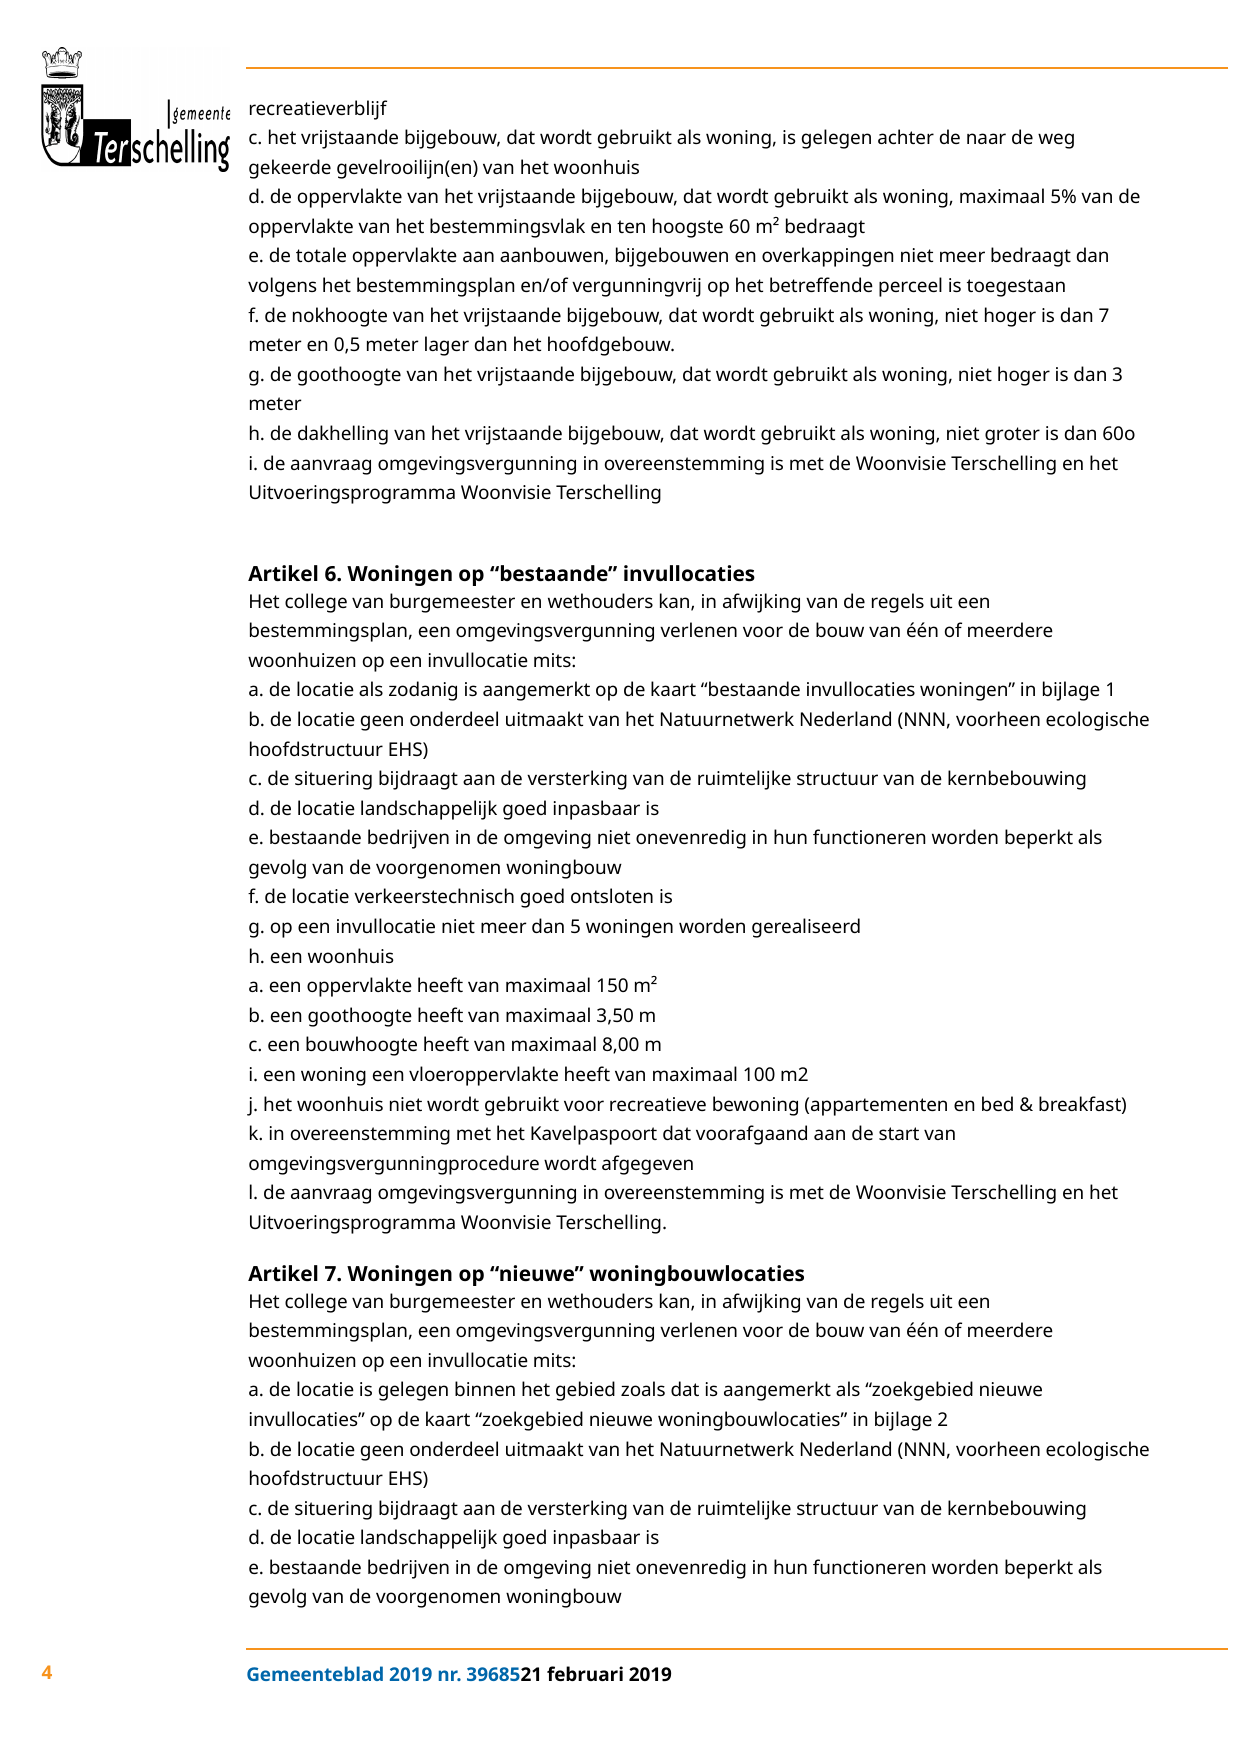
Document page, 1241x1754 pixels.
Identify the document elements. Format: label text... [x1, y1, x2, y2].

text f. de nokhoogte van het vrijstaande bijgebouw, dat wordt gebruikt als woning, niet hoger is dan 7 meter en 0,5 meter lager dan het hoofdgebouw. [248, 302, 1152, 357]
text d. de oppervlakte van het vrijstaande bijgebouw, dat wordt gebruikt als woning, maximaal 5% van de oppervlakte van het bestemmingsvlak en ten hoogste 60 m² bedraagt [248, 183, 1152, 239]
text e. bestaande bedrijven in de omgeving niet onevenredig in hun functioneren worden beperkt als gevolg van de voorgenomen woningbouw [248, 1554, 1152, 1609]
text c. het vrijstaande bijgebouw, dat wordt gebruikt als woning, is gelegen achter de naar de weg gekeerde gevelrooilijn(en) van het woonhuis [248, 124, 1152, 180]
picture [41, 47, 231, 172]
text b. de locatie geen onderdeel uitmaakt van het Natuurnetwerk Nederland (NNN, voorheen ecologische hoofdstructuur EHS) [248, 1436, 1152, 1491]
text f. de locatie verkeerstechnisch goed ontsloten is [248, 884, 1152, 909]
text b. de locatie geen onderdeel uitmaakt van het Natuurnetwerk Nederland (NNN, voorheen ecologische hoofdstructuur EHS) [248, 706, 1152, 761]
text e. de totale oppervlakte aan aanbouwen, bijgebouwen en overkappingen niet meer bedraagt dan volgens het bestemmingsplan en/of vergunningvrij op het betreffende perceel is toegestaan [248, 243, 1152, 298]
text g. op een invullocatie niet meer dan 5 woningen worden gerealiseerd [248, 913, 1152, 939]
text c. een bouwhoogte heeft van maximaal 8,00 m [248, 1032, 1152, 1057]
text a. de locatie is gelegen binnen het gebied zoals dat is aangemerkt als “zoekgebied nieuwe invullocaties” op de kaart “zoekgebied nieuwe woningbouwlocaties” in bijlage 2 [248, 1377, 1152, 1432]
text Artikel 7. Woningen op “nieuwe” woningbouwlocaties [248, 1259, 1152, 1288]
text Het college van burgemeester en wethouders kan, in afwijking van de regels uit een bestemmingsplan, een omgevingsvergunning verlenen voor de bouw van één of meerdere woonhuizen op een invullocatie mits: [248, 588, 1152, 673]
text h. een woonhuis [248, 943, 1152, 968]
text a. de locatie als zodanig is aangemerkt op de kaart “bestaande invullocaties woningen” in bijlage 1 [248, 677, 1152, 702]
text Artikel 6. Woningen op “bestaande” invullocaties [248, 559, 1152, 588]
text i. de aanvraag omgevingsvergunning in overeenstemming is met de Woonvisie Terschelling en het Uitvoeringsprogramma Woonvisie Terschelling [248, 450, 1152, 505]
text Het college van burgemeester en wethouders kan, in afwijking van de regels uit een bestemmingsplan, een omgevingsvergunning verlenen voor de bouw van één of meerdere woonhuizen op een invullocatie mits: [248, 1288, 1152, 1373]
text g. de goothoogte van het vrijstaande bijgebouw, dat wordt gebruikt als woning, niet hoger is dan 3 meter [248, 361, 1152, 416]
text c. de situering bijdraagt aan de versterking van de ruimtelijke structuur van de kernbebouwing [248, 765, 1152, 791]
text j. het woonhuis niet wordt gebruikt voor recreatieve bewoning (appartementen en bed & breakfast) [248, 1091, 1152, 1116]
text b. een goothoogte heeft van maximaal 3,50 m [248, 1002, 1152, 1028]
text d. de locatie landschappelijk goed inpasbaar is [248, 795, 1152, 821]
text recreatieverblijf [248, 95, 1152, 121]
text i. een woning een vloeroppervlakte heeft van maximaal 100 m2 [248, 1061, 1152, 1087]
text l. de aanvraag omgevingsvergunning in overeenstemming is met de Woonvisie Terschelling en het Uitvoeringsprogramma Woonvisie Terschelling. [248, 1179, 1152, 1235]
text k. in overeenstemming met het Kavelpaspoort dat voorafgaand aan de start van omgevingsvergunningprocedure wordt afgegeven [248, 1120, 1152, 1176]
text a. een oppervlakte heeft van maximaal 150 m² [248, 972, 1152, 998]
text c. de situering bijdraagt aan de versterking van de ruimtelijke structuur van de kernbebouwing [248, 1495, 1152, 1521]
text h. de dakhelling van het vrijstaande bijgebouw, dat wordt gebruikt als woning, niet groter is dan 60o [248, 420, 1152, 446]
text d. de locatie landschappelijk goed inpasbaar is [248, 1524, 1152, 1550]
text e. bestaande bedrijven in de omgeving niet onevenredig in hun functioneren worden beperkt als gevolg van de voorgenomen woningbouw [248, 824, 1152, 880]
